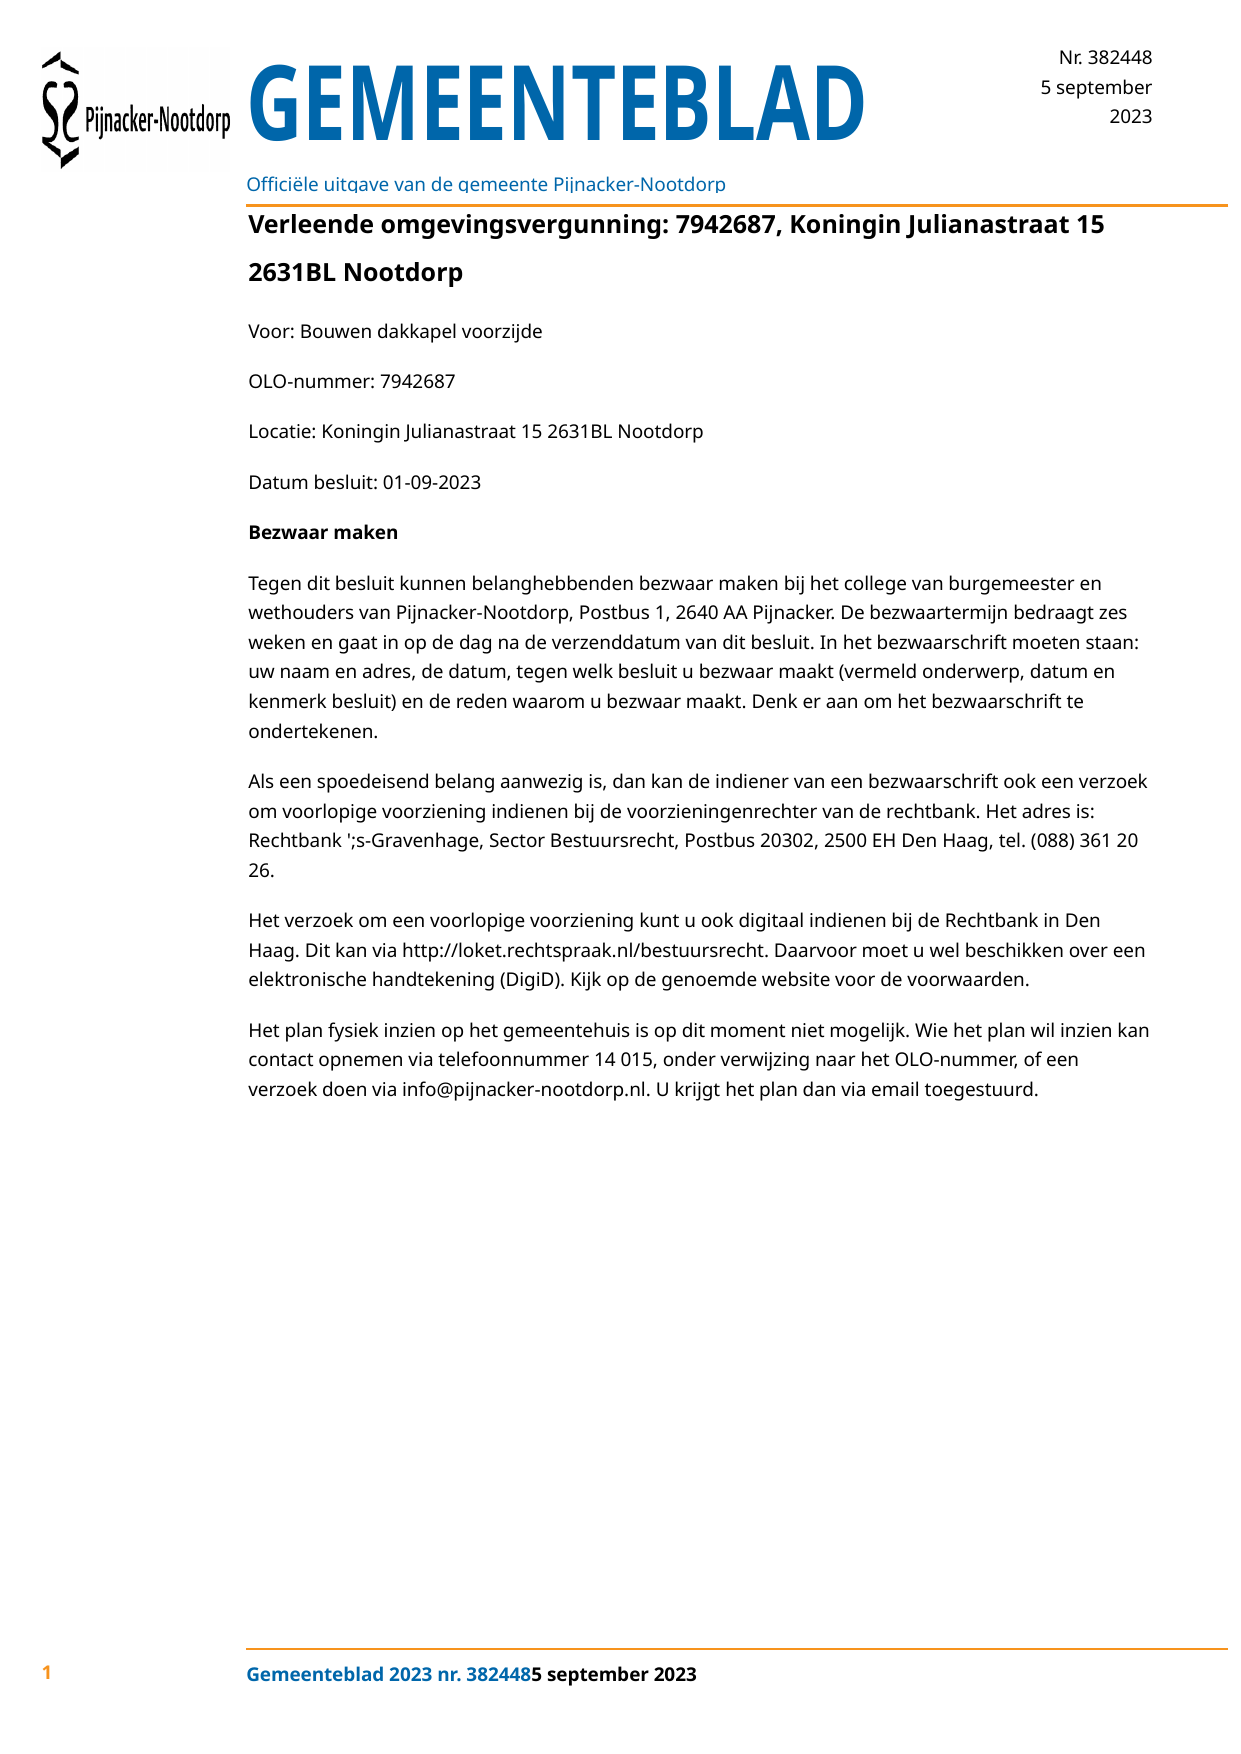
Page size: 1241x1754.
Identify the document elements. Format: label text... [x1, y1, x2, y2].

text Datum besluit: 01-09-2023 [248, 469, 1152, 495]
text Bezwaar maken [248, 519, 1152, 545]
text Het verzoek om een voorlopige voorziening kunt u ook digitaal indienen bij de Rechtbank in Den Haag. Dit kan via http://loket.rechtspraak.nl/bestuursrecht. Daarvoor moet u wel beschikken over een elektronische handtekening (DigiD). Kijk op de genoemde website voor de voorwaarden. [248, 907, 1152, 992]
text Verleende omgevingsvergunning: 7942687, Koningin Julianastraat 15 2631BL Nootdorp [248, 207, 1152, 288]
text OLO-nummer: 7942687 [248, 368, 1152, 394]
text Het plan fysiek inzien op het gemeentehuis is op dit moment niet mogelijk. Wie het plan wil inzien kan contact opnemen via telefoonnummer 14 015, onder verwijzing naar het OLO-nummer, of een verzoek doen via info@pijnacker-nootdorp.nl. U krijgt het plan dan via email toegestuurd. [248, 1017, 1152, 1102]
text Tegen dit besluit kunnen belanghebbenden bezwaar maken bij het college van burgemeester en wethouders van Pijnacker-Nootdorp, Postbus 1, 2640 AA Pijnacker. De bezwaartermijn bedraagt zes weken en gaat in op de dag na de verzenddatum van dit besluit. In het bezwaarschrift moeten staan: uw naam en adres, de datum, tegen welk besluit u bezwaar maakt (vermeld onderwerp, datum en kenmerk besluit) en de reden waarom u bezwaar maakt. Denk er aan om het bezwaarschrift te ondertekenen. [248, 570, 1152, 744]
text Locatie: Koningin Julianastraat 15 2631BL Nootdorp [248, 419, 1152, 444]
picture [41, 47, 231, 172]
text Als een spoedeisend belang aanwezig is, dan kan de indiener van een bezwaarschrift ook een verzoek om voorlopige voorziening indienen bij de voorzieningenrechter van de rechtbank. Het adres is: Rechtbank ';s-Gravenhage, Sector Bestuursrecht, Postbus 20302, 2500 EH Den Haag, tel. (088) 361 20 26. [248, 768, 1152, 883]
text Voor: Bouwen dakkapel voorzijde [248, 318, 1152, 344]
